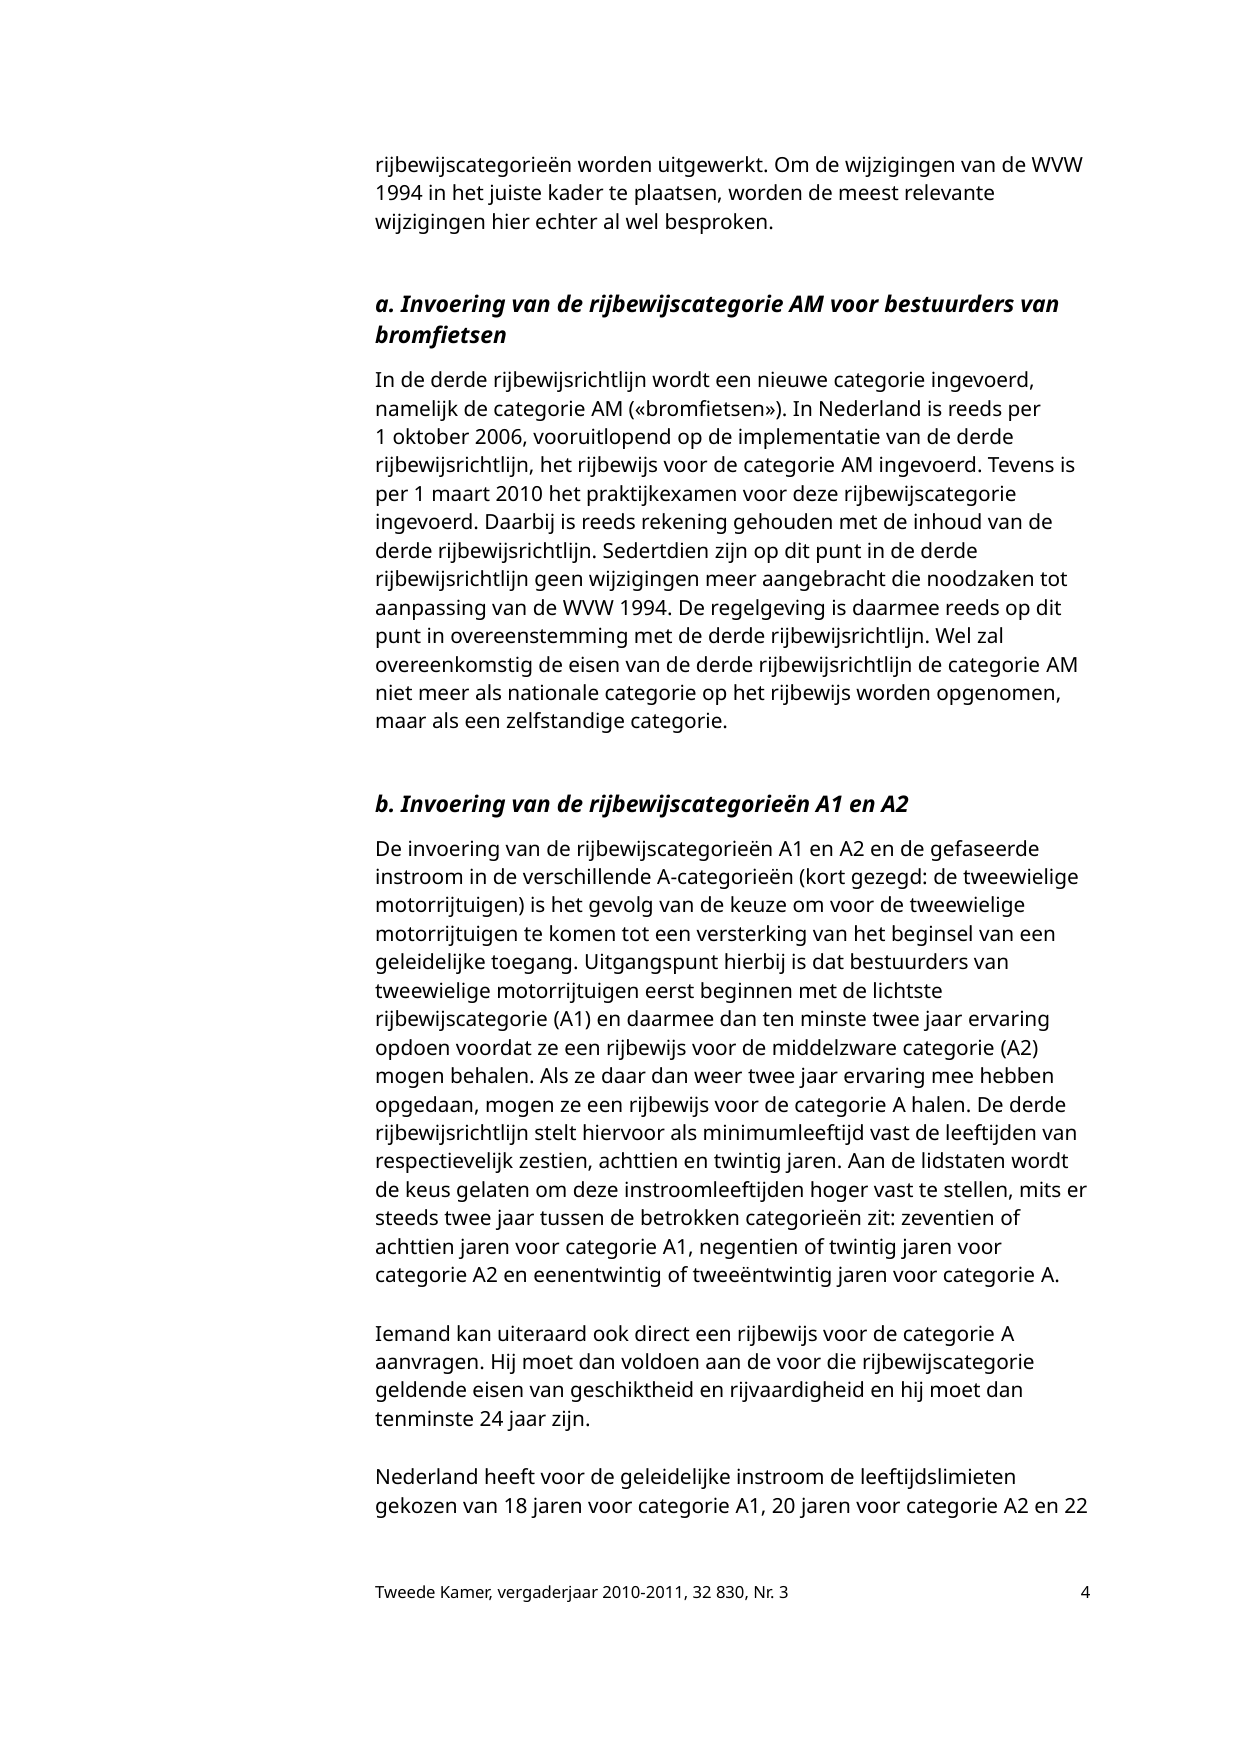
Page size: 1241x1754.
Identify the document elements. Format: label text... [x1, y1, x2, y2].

text De invoering van de rijbewijscategorieën A1 en A2 en de gefaseerde instroom in de verschillende A-categorieën (kort gezegd: de tweewielige motorrijtuigen) is het gevolg van de keuze om voor de tweewielige motorrijtuigen te komen tot een versterking van het beginsel van een geleidelijke toegang. Uitgangspunt hierbij is dat bestuurders van tweewielige motorrijtuigen eerst beginnen met de lichtste rijbewijscategorie (A1) en daarmee dan ten minste twee jaar ervaring opdoen voordat ze een rijbewijs voor de middelzware categorie (A2) mogen behalen. Als ze daar dan weer twee jaar ervaring mee hebben opgedaan, mogen ze een rijbewijs voor de categorie A halen. De derde rijbewijsrichtlijn stelt hiervoor als minimumleeftijd vast de leeftijden van respectievelijk zestien, achttien en twintig jaren. Aan de lidstaten wordt de keus gelaten om deze instroomleeftijden hoger vast te stellen, mits er steeds twee jaar tussen de betrokken categorieën zit: zeventien of achttien jaren voor categorie A1, negentien of twintig jaren voor categorie A2 en eenentwintig of tweeëntwintig jaren voor categorie A. [375, 834, 1090, 1289]
text rijbewijscategorieën worden uitgewerkt. Om de wijzigingen van de WVW 1994 in het juiste kader te plaatsen, worden de meest relevante wijzigingen hier echter al wel besproken. [375, 150, 1090, 235]
subtitle a. Invoering van de rijbewijscategorie AM voor bestuurders van bromfietsen [375, 288, 1090, 350]
text In de derde rijbewijsrichtlijn wordt een nieuwe categorie ingevoerd, namelijk de categorie AM («bromfietsen»). In Nederland is reeds per 1 oktober 2006, vooruitlopend op de implementatie van de derde rijbewijsrichtlijn, het rijbewijs voor de categorie AM ingevoerd. Tevens is per 1 maart 2010 het praktijkexamen voor deze rijbewijscategorie ingevoerd. Daarbij is reeds rekening gehouden met de inhoud van de derde rijbewijsrichtlijn. Sedertdien zijn op dit punt in de derde rijbewijsrichtlijn geen wijzigingen meer aangebracht die noodzaken tot aanpassing van de WVW 1994. De regelgeving is daarmee reeds op dit punt in overeenstemming met de derde rijbewijsrichtlijn. Wel zal overeenkomstig de eisen van de derde rijbewijsrichtlijn de categorie AM niet meer als nationale categorie op het rijbewijs worden opgenomen, maar als een zelfstandige categorie. [375, 365, 1090, 735]
subtitle b. Invoering van de rijbewijscategorieën A1 en A2 [375, 787, 1090, 819]
text Nederland heeft voor de geleidelijke instroom de leeftijdslimieten gekozen van 18 jaren voor categorie A1, 20 jaren voor categorie A2 en 22 [375, 1462, 1090, 1519]
text Iemand kan uiteraard ook direct een rijbewijs voor de categorie A aanvragen. Hij moet dan voldoen aan de voor die rijbewijscategorie geldende eisen van geschiktheid en rijvaardigheid en hij moet dan tenminste 24 jaar zijn. [375, 1319, 1090, 1432]
